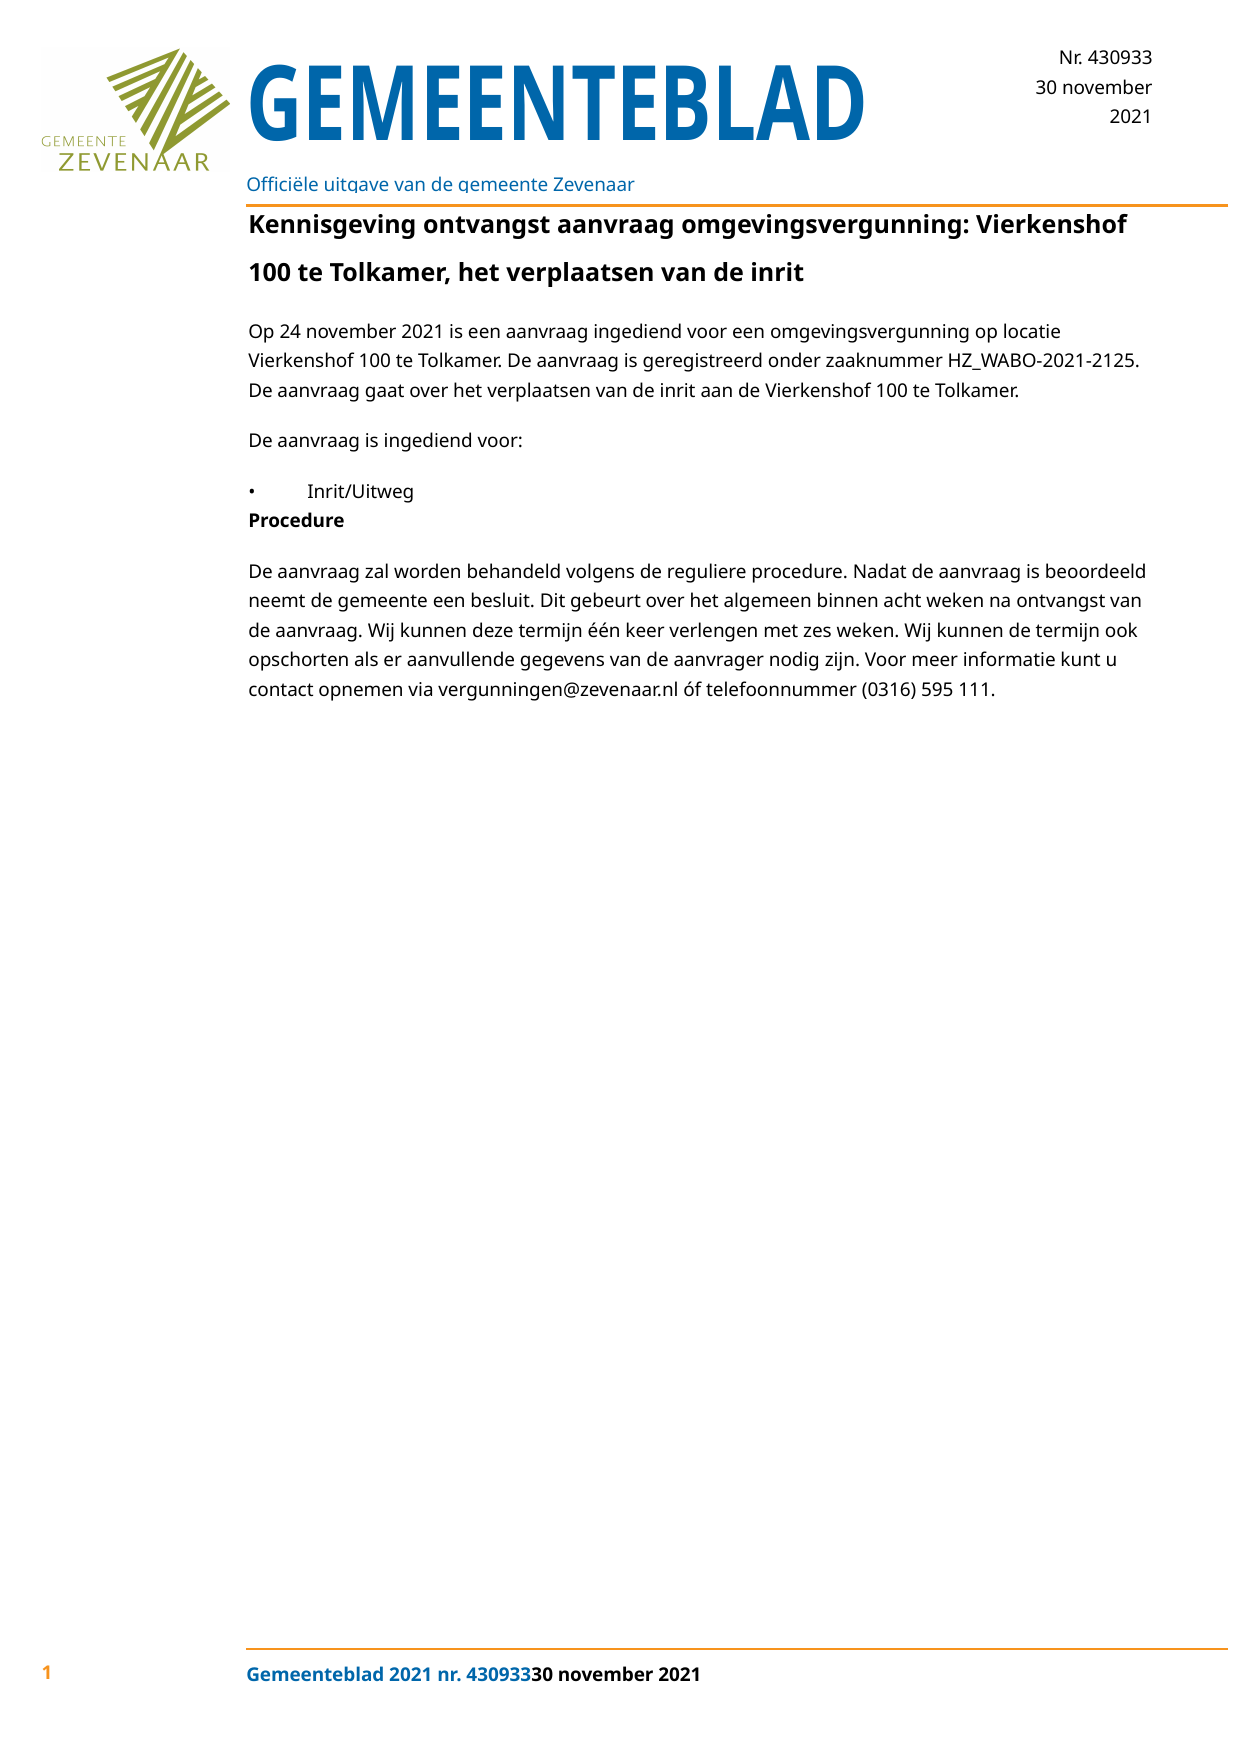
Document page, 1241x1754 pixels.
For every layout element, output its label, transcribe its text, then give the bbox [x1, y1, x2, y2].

picture [41, 47, 231, 172]
text Procedure [248, 507, 1152, 533]
text De aanvraag is ingediend voor: [248, 427, 1152, 453]
text Kennisgeving ontvangst aanvraag omgevingsvergunning: Vierkenshof 100 te Tolkamer, het verplaatsen van de inrit [248, 207, 1152, 288]
text Op 24 november 2021 is een aanvraag ingediend voor een omgevingsvergunning op locatie Vierkenshof 100 te Tolkamer. De aanvraag is geregistreerd onder zaaknummer HZ_WABO-2021-2125. De aanvraag gaat over het verplaatsen van de inrit aan de Vierkenshof 100 te Tolkamer. [248, 318, 1152, 403]
text De aanvraag zal worden behandeld volgens de reguliere procedure. Nadat de aanvraag is beoordeeld neemt de gemeente een besluit. Dit gebeurt over het algemeen binnen acht weken na ontvangst van de aanvraag. Wij kunnen deze termijn één keer verlengen met zes weken. Wij kunnen de termijn ook opschorten als er aanvullende gegevens van de aanvrager nodig zijn. Voor meer informatie kunt u contact opnemen via vergunningen@zevenaar.nl óf telefoonnummer (0316) 595 111. [248, 558, 1152, 702]
list Inrit/Uitweg [248, 478, 1152, 504]
